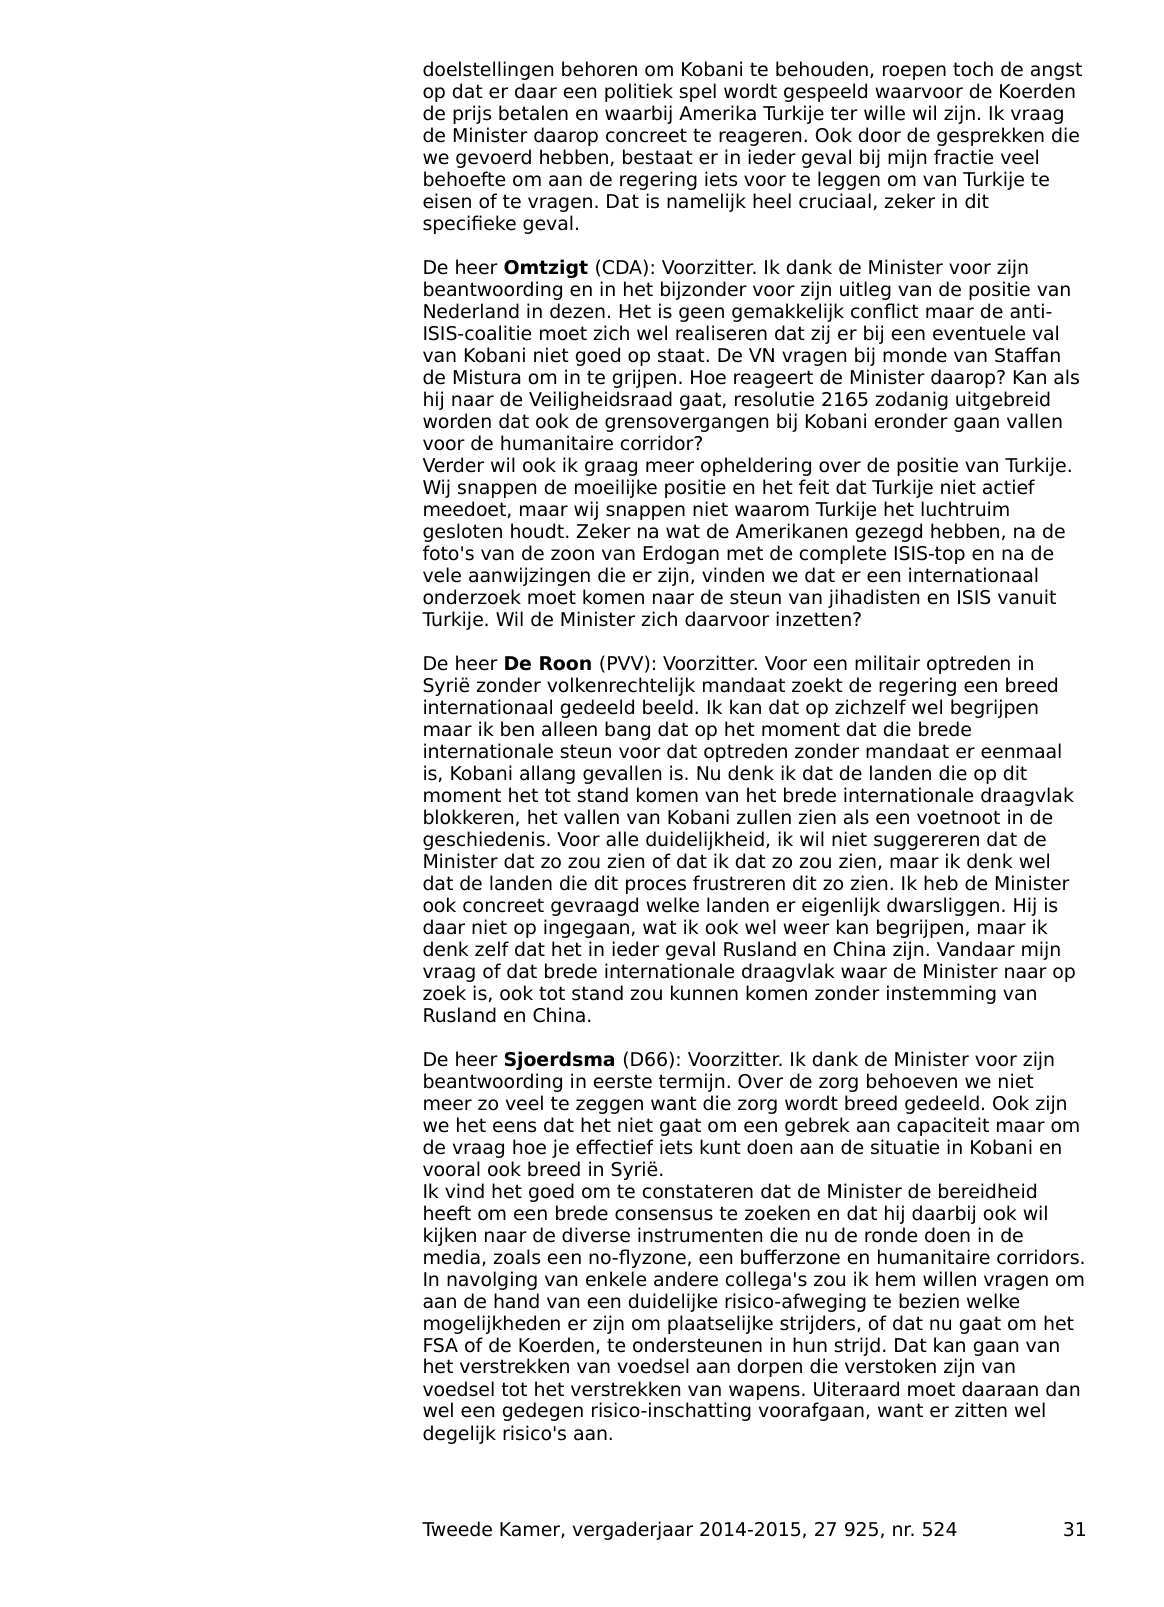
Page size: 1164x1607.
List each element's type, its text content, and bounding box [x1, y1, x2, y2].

text doelstellingen behoren om Kobani te behouden, roepen toch de angst op dat er daar een politiek spel wordt gespeeld waarvoor de Koerden de prijs betalen en waarbij Amerika Turkije ter wille wil zijn. Ik vraag de Minister daarop concreet te reageren. Ook door de gesprekken die we gevoerd hebben, bestaat er in ieder geval bij mijn fractie veel behoefte om aan de regering iets voor te leggen om van Turkije te eisen of te vragen. Dat is namelijk heel cruciaal, zeker in dit specifieke geval. [422, 59, 1087, 235]
text De heer Omtzigt (CDA): Voorzitter. Ik dank de Minister voor zijn beantwoording en in het bijzonder voor zijn uitleg van de positie van Nederland in dezen. Het is geen gemakkelijk conflict maar de anti-ISIS-coalitie moet zich wel realiseren dat zij er bij een eventuele val van Kobani niet goed op staat. De VN vragen bij monde van Staffan de Mistura om in te grijpen. Hoe reageert de Minister daarop? Kan als hij naar de Veiligheidsraad gaat, resolutie 2165 zodanig uitgebreid worden dat ook de grensovergangen bij Kobani eronder gaan vallen voor de humanitaire corridor? [422, 257, 1087, 455]
text De heer Sjoerdsma (D66): Voorzitter. Ik dank de Minister voor zijn beantwoording in eerste termijn. Over de zorg behoeven we niet meer zo veel te zeggen want die zorg wordt breed gedeeld. Ook zijn we het eens dat het niet gaat om een gebrek aan capaciteit maar om de vraag hoe je effectief iets kunt doen aan de situatie in Kobani en vooral ook breed in Syrië. [422, 1049, 1087, 1181]
text Ik vind het goed om te constateren dat de Minister de bereidheid heeft om een brede consensus te zoeken en dat hij daarbij ook wil kijken naar de diverse instrumenten die nu de ronde doen in de media, zoals een no-flyzone, een bufferzone en humanitaire corridors. In navolging van enkele andere collega's zou ik hem willen vragen om aan de hand van een duidelijke risico-afweging te bezien welke mogelijkheden er zijn om plaatselijke strijders, of dat nu gaat om het FSA of de Koerden, te ondersteunen in hun strijd. Dat kan gaan van het verstrekken van voedsel aan dorpen die verstoken zijn van voedsel tot het verstrekken van wapens. Uiteraard moet daaraan dan wel een gedegen risico-inschatting voorafgaan, want er zitten wel degelijk risico's aan. [422, 1181, 1087, 1444]
text De heer De Roon (PVV): Voorzitter. Voor een militair optreden in Syrië zonder volkenrechtelijk mandaat zoekt de regering een breed internationaal gedeeld beeld. Ik kan dat op zichzelf wel begrijpen maar ik ben alleen bang dat op het moment dat die brede internationale steun voor dat optreden zonder mandaat er eenmaal is, Kobani allang gevallen is. Nu denk ik dat de landen die op dit moment het tot stand komen van het brede internationale draagvlak blokkeren, het vallen van Kobani zullen zien als een voetnoot in de geschiedenis. Voor alle duidelijkheid, ik wil niet suggereren dat de Minister dat zo zou zien of dat ik dat zo zou zien, maar ik denk wel dat de landen die dit proces frustreren dit zo zien. Ik heb de Minister ook concreet gevraagd welke landen er eigenlijk dwarsliggen. Hij is daar niet op ingegaan, wat ik ook wel weer kan begrijpen, maar ik denk zelf dat het in ieder geval Rusland en China zijn. Vandaar mijn vraag of dat brede internationale draagvlak waar de Minister naar op zoek is, ook tot stand zou kunnen komen zonder instemming van Rusland en China. [422, 653, 1087, 1027]
text Verder wil ook ik graag meer opheldering over de positie van Turkije. Wij snappen de moeilijke positie en het feit dat Turkije niet actief meedoet, maar wij snappen niet waarom Turkije het luchtruim gesloten houdt. Zeker na wat de Amerikanen gezegd hebben, na de foto's van de zoon van Erdogan met de complete ISIS-top en na de vele aanwijzingen die er zijn, vinden we dat er een internationaal onderzoek moet komen naar de steun van jihadisten en ISIS vanuit Turkije. Wil de Minister zich daarvoor inzetten? [422, 455, 1087, 631]
